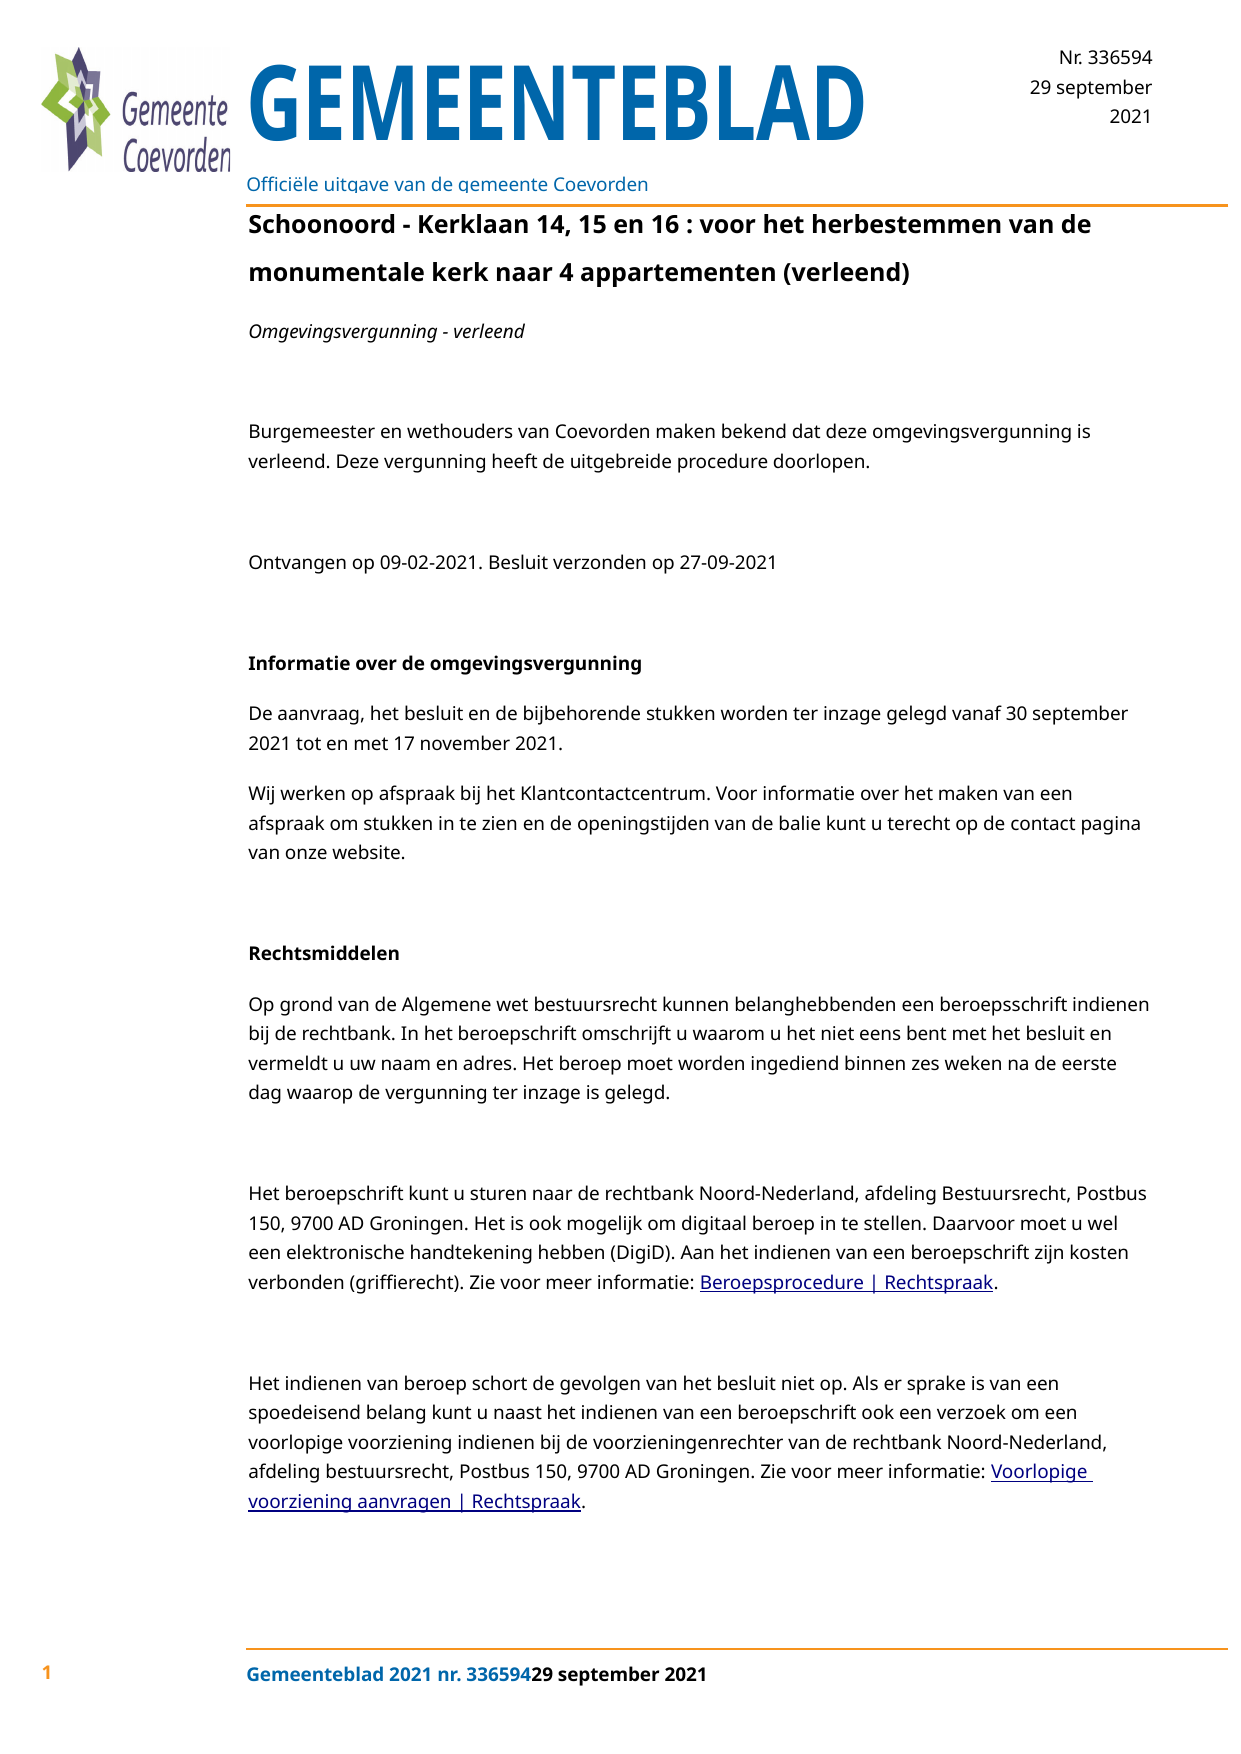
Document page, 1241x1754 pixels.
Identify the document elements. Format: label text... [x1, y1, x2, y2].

text Wij werken op afspraak bij het Klantcontactcentrum. Voor informatie over het maken van een afspraak om stukken in te zien en de openingstijden van de balie kunt u terecht op de contact pagina van onze website. [248, 780, 1152, 865]
text Burgemeester en wethouders van Coevorden maken bekend dat deze omgevingsvergunning is verleend. Deze vergunning heeft de uitgebreide procedure doorlopen. [248, 419, 1152, 474]
text Ontvangen op 09-02-2021. Besluit verzonden op 27-09-2021 [248, 549, 1152, 575]
text Schoonoord - Kerklaan 14, 15 en 16 : voor het herbestemmen van de monumentale kerk naar 4 appartementen (verleend) [248, 207, 1152, 288]
text Informatie over de omgevingsvergunning [248, 650, 1152, 676]
text Het beroepschrift kunt u sturen naar de rechtbank Noord-Nederland, afdeling Bestuursrecht, Postbus 150, 9700 AD Groningen. Het is ook mogelijk om digitaal beroep in te stellen. Daarvoor moet u wel een elektronische handtekening hebben (DigiD). Aan het indienen van een beroepschrift zijn kosten verbonden (griffierecht). Zie voor meer informatie: Beroepsprocedure | Rechtspraak. [248, 1180, 1152, 1295]
text Rechtsmiddelen [248, 940, 1152, 966]
text Het indienen van beroep schort de gevolgen van het besluit niet op. Als er sprake is van een spoedeisend belang kunt u naast het indienen van een beroepschrift ook een verzoek om een voorlopige voorziening indienen bij de voorzieningenrechter van de rechtbank Noord-Nederland, afdeling bestuursrecht, Postbus 150, 9700 AD Groningen. Zie voor meer informatie: Voorlopige voorziening aanvragen | Rechtspraak. [248, 1370, 1152, 1514]
text Omgevingsvergunning - verleend [248, 318, 1152, 344]
picture [41, 47, 231, 172]
text Op grond van de Algemene wet bestuursrecht kunnen belanghebbenden een beroepsschrift indienen bij de rechtbank. In het beroepschrift omschrijft u waarom u het niet eens bent met het besluit en vermeldt u uw naam en adres. Het beroep moet worden ingediend binnen zes weken na de eerste dag waarop de vergunning ter inzage is gelegd. [248, 991, 1152, 1105]
text De aanvraag, het besluit en de bijbehorende stukken worden ter inzage gelegd vanaf 30 september 2021 tot en met 17 november 2021. [248, 700, 1152, 756]
